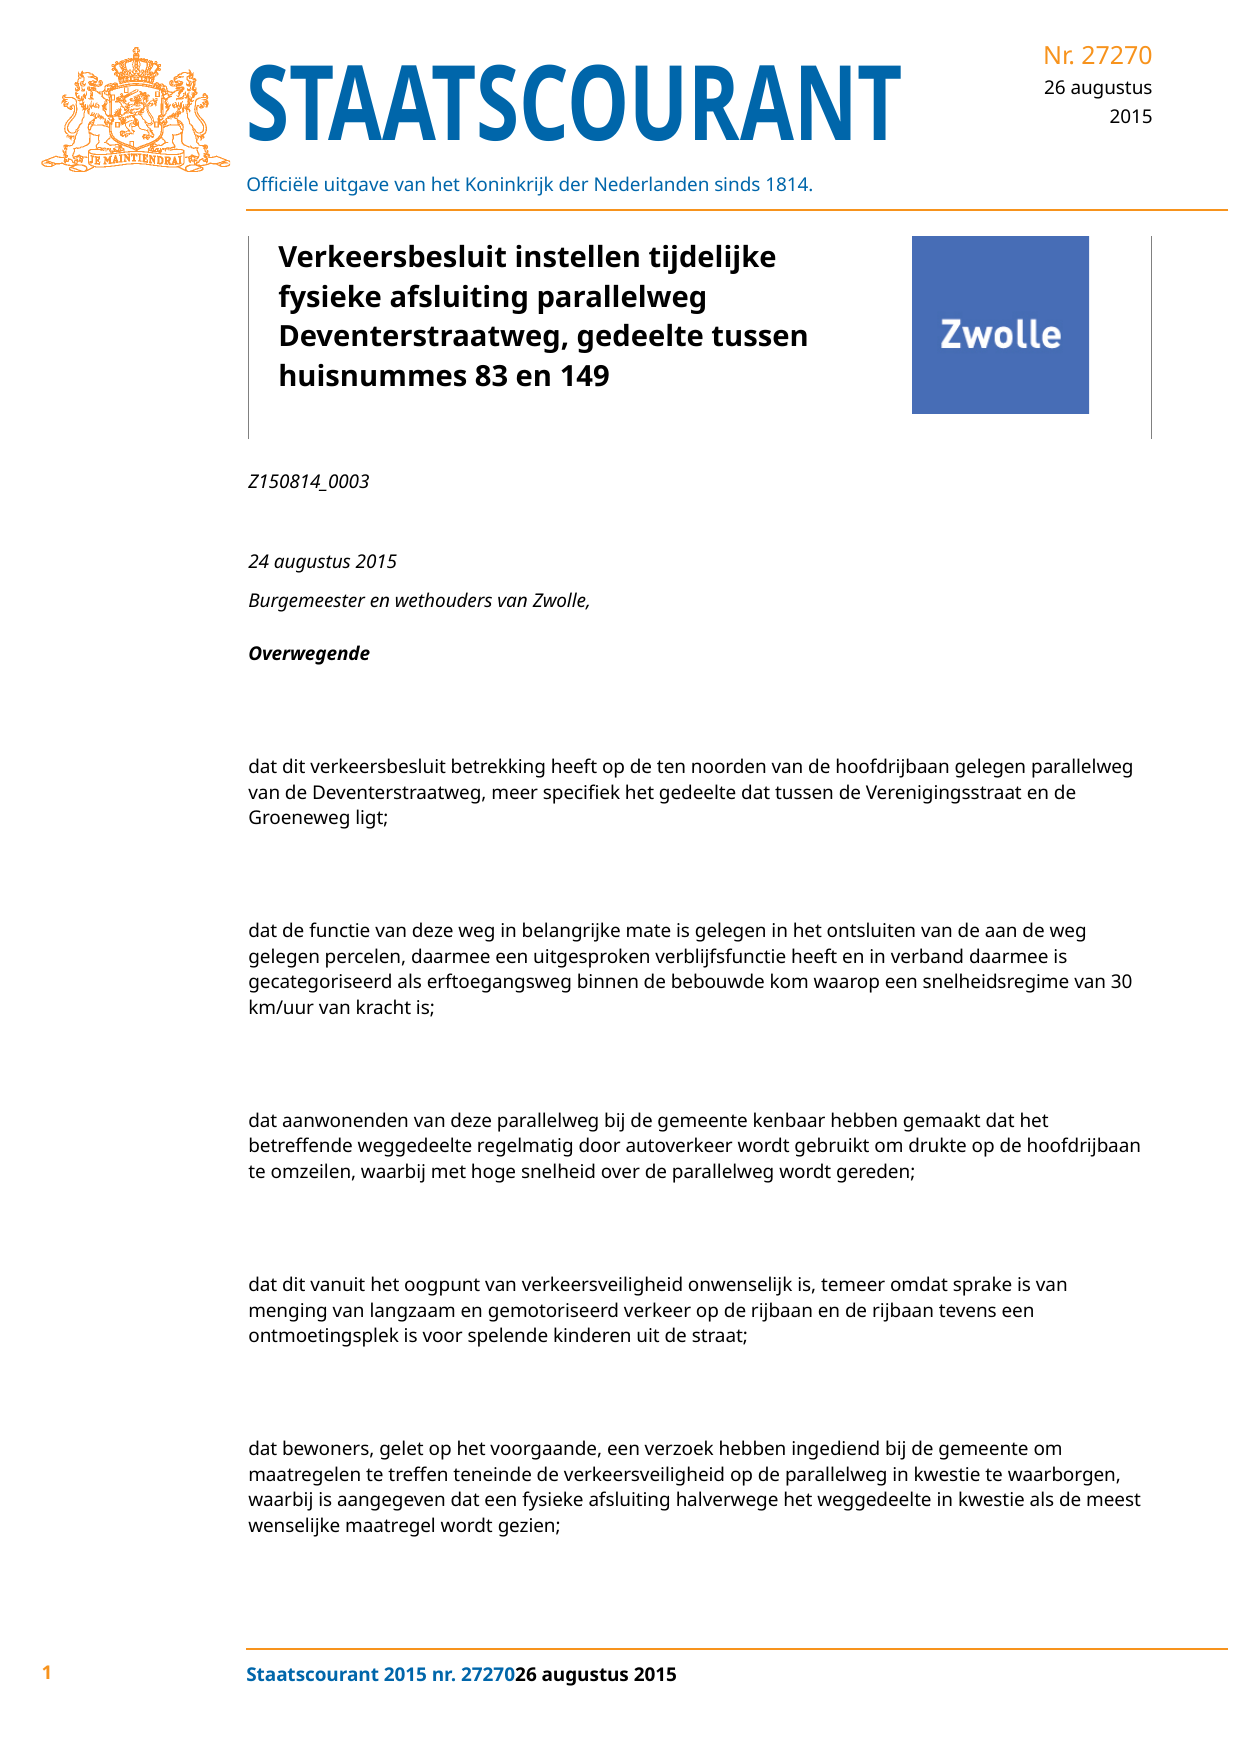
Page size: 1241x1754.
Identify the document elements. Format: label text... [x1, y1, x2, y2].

text dat aanwonenden van deze parallelweg bij de gemeente kenbaar hebben gemaakt dat het betreffende weggedeelte regelmatig door autoverkeer wordt gebruikt om drukte op de hoofdrijbaan te omzeilen, waarbij met hoge snelheid over de parallelweg wordt gereden; [248, 1107, 1152, 1184]
text dat bewoners, gelet op het voorgaande, een verzoek hebben ingediend bij de gemeente om maatregelen te treffen teneinde de verkeersveiligheid op de parallelweg in kwestie te waarborgen, waarbij is aangegeven dat een fysieke afsluiting halverwege het weggedeelte in kwestie als de meest wenselijke maatregel wordt gezien; [248, 1435, 1152, 1538]
table_header [850, 414, 1151, 439]
table_header [850, 236, 912, 413]
text dat dit vanuit het oogpunt van verkeersveiligheid onwenselijk is, temeer omdat sprake is van menging van langzaam en gemotoriseerd verkeer op de rijbaan en de rijbaan tevens een ontmoetingsplek is voor spelende kinderen uit de straat; [248, 1271, 1152, 1348]
table_header [1090, 236, 1151, 413]
text Overwegende [248, 641, 1152, 666]
text Z150814_0003 [248, 469, 1152, 494]
text 24 augustus 2015 [248, 548, 1152, 574]
text dat dit verkeersbesluit betrekking heeft op de ten noorden van de hoofdrijbaan gelegen parallelweg van de Deventerstraatweg, meer specifiek het gedeelte dat tussen de Verenigingsstraat en de Groeneweg ligt; [248, 753, 1152, 830]
table_header Verkeersbesluit instellen tijdelijke fysieke afsluiting parallelweg Deventerstraatweg, gedeelte tussen huisnummes 83 en 149 [249, 236, 850, 439]
text dat de functie van deze weg in belangrijke mate is gelegen in het ontsluiten van de aan de weg gelegen percelen, daarmee een uitgesproken verblijfsfunctie heeft en in verband daarmee is gecategoriseerd als erftoegangsweg binnen de bebouwde kom waarop een snelheidsregime van 30 km/uur van kracht is; [248, 917, 1152, 1020]
picture [912, 236, 1090, 414]
text Burgemeester en wethouders van Zwolle, [248, 588, 1152, 613]
picture [41, 47, 231, 172]
